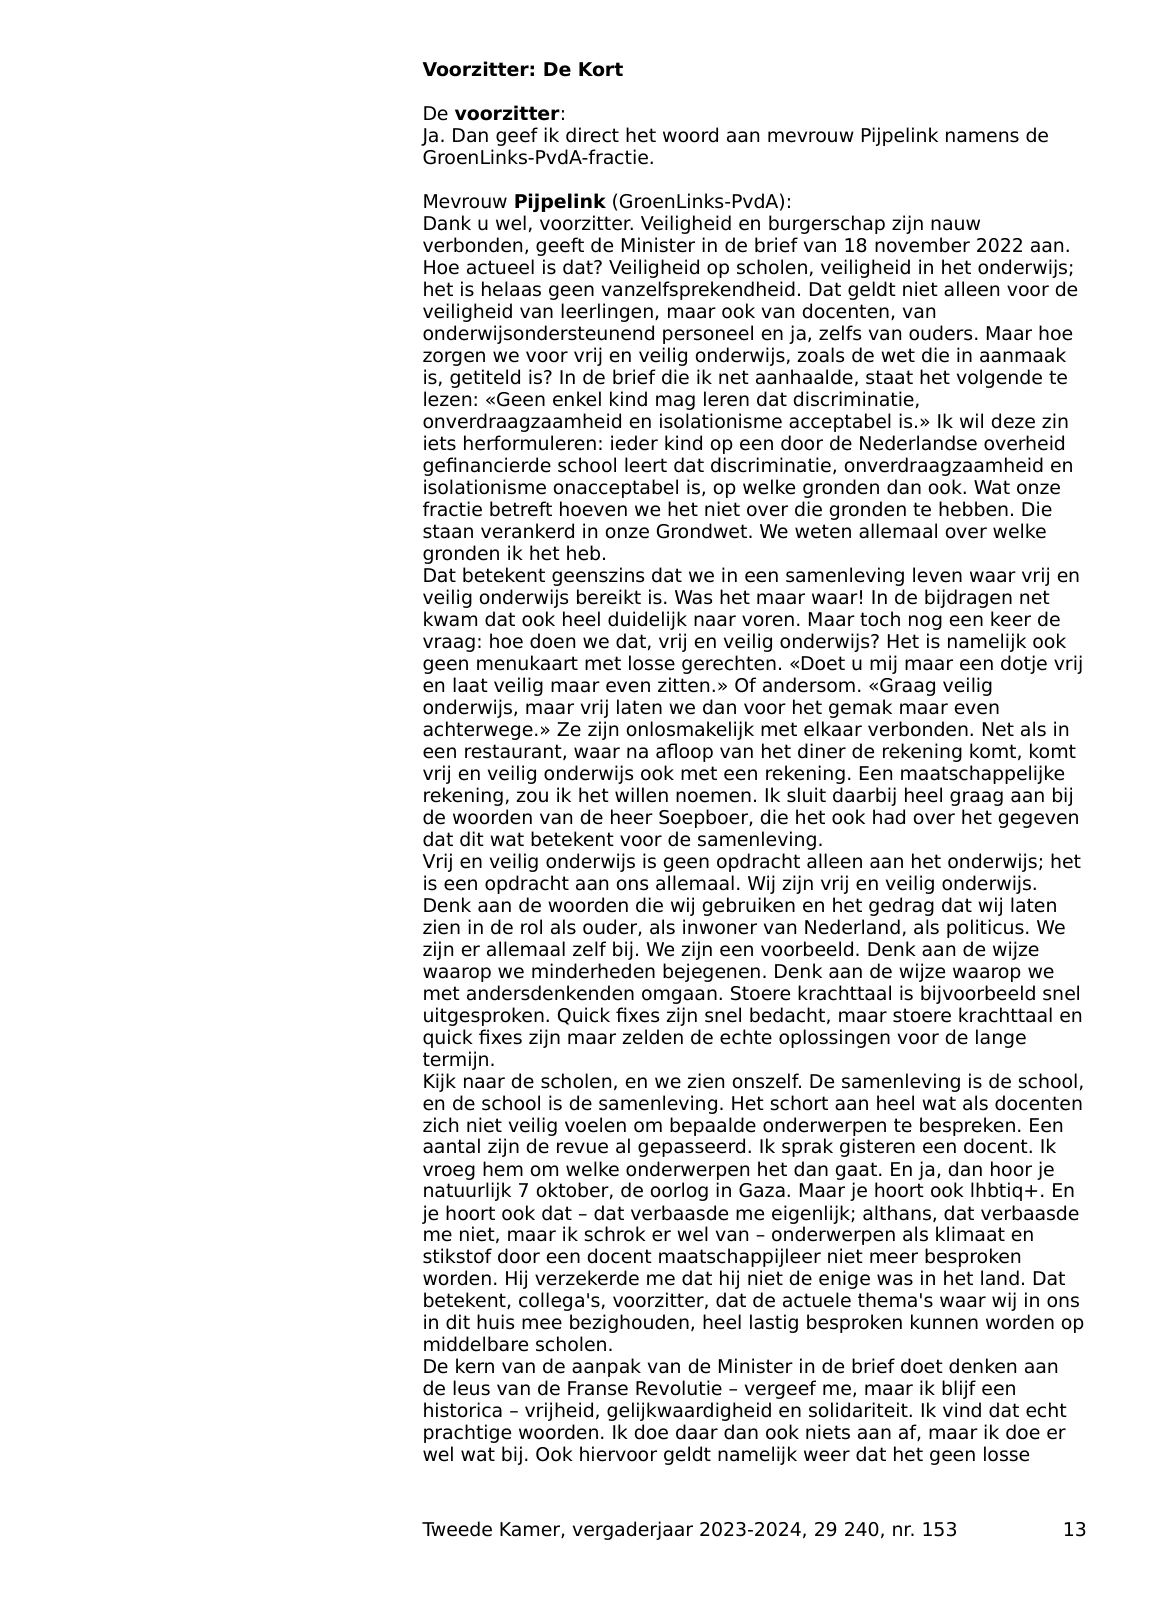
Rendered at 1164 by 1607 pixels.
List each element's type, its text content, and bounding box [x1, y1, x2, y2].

text Vrij en veilig onderwijs is geen opdracht alleen aan het onderwijs; het is een opdracht aan ons allemaal. Wij zijn vrij en veilig onderwijs. Denk aan de woorden die wij gebruiken en het gedrag dat wij laten zien in de rol als ouder, als inwoner van Nederland, als politicus. We zijn er allemaal zelf bij. We zijn een voorbeeld. Denk aan de wijze waarop we minderheden bejegenen. Denk aan de wijze waarop we met andersdenkenden omgaan. Stoere krachttaal is bijvoorbeeld snel uitgesproken. Quick fixes zijn snel bedacht, maar stoere krachttaal en quick fixes zijn maar zelden de echte oplossingen voor de lange termijn. [422, 851, 1087, 1071]
text Ja. Dan geef ik direct het woord aan mevrouw Pijpelink namens de GroenLinks-PvdA-fractie. [422, 125, 1087, 169]
text Kijk naar de scholen, en we zien onszelf. De samenleving is de school, en de school is de samenleving. Het schort aan heel wat als docenten zich niet veilig voelen om bepaalde onderwerpen te bespreken. Een aantal zijn de revue al gepasseerd. Ik sprak gisteren een docent. Ik vroeg hem om welke onderwerpen het dan gaat. En ja, dan hoor je natuurlijk 7 oktober, de oorlog in Gaza. Maar je hoort ook lhbtiq+. En je hoort ook dat – dat verbaasde me eigenlijk; althans, dat verbaasde me niet, maar ik schrok er wel van – onderwerpen als klimaat en stikstof door een docent maatschappijleer niet meer besproken worden. Hij verzekerde me dat hij niet de enige was in het land. Dat betekent, collega's, voorzitter, dat de actuele thema's waar wij in ons in dit huis mee bezighouden, heel lastig besproken kunnen worden op middelbare scholen. [422, 1071, 1087, 1356]
subtitle Voorzitter: De Kort [422, 59, 1087, 81]
text De kern van de aanpak van de Minister in de brief doet denken aan de leus van de Franse Revolutie – vergeef me, maar ik blijf een historica – vrijheid, gelijkwaardigheid en solidariteit. Ik vind dat echt prachtige woorden. Ik doe daar dan ook niets aan af, maar ik doe er wel wat bij. Ook hiervoor geldt namelijk weer dat het geen losse [422, 1356, 1087, 1466]
text Dat betekent geenszins dat we in een samenleving leven waar vrij en veilig onderwijs bereikt is. Was het maar waar! In de bijdragen net kwam dat ook heel duidelijk naar voren. Maar toch nog een keer de vraag: hoe doen we dat, vrij en veilig onderwijs? Het is namelijk ook geen menukaart met losse gerechten. «Doet u mij maar een dotje vrij en laat veilig maar even zitten.» Of andersom. «Graag veilig onderwijs, maar vrij laten we dan voor het gemak maar even achterwege.» Ze zijn onlosmakelijk met elkaar verbonden. Net als in een restaurant, waar na afloop van het diner de rekening komt, komt vrij en veilig onderwijs ook met een rekening. Een maatschappelijke rekening, zou ik het willen noemen. Ik sluit daarbij heel graag aan bij de woorden van de heer Soepboer, die het ook had over het gegeven dat dit wat betekent voor de samenleving. [422, 565, 1087, 851]
text Mevrouw Pijpelink (GroenLinks-PvdA): [422, 191, 1087, 213]
text De voorzitter: [422, 103, 1087, 125]
text Dank u wel, voorzitter. Veiligheid en burgerschap zijn nauw verbonden, geeft de Minister in de brief van 18 november 2022 aan. Hoe actueel is dat? Veiligheid op scholen, veiligheid in het onderwijs; het is helaas geen vanzelfsprekendheid. Dat geldt niet alleen voor de veiligheid van leerlingen, maar ook van docenten, van onderwijsondersteunend personeel en ja, zelfs van ouders. Maar hoe zorgen we voor vrij en veilig onderwijs, zoals de wet die in aanmaak is, getiteld is? In de brief die ik net aanhaalde, staat het volgende te lezen: «Geen enkel kind mag leren dat discriminatie, onverdraagzaamheid en isolationisme acceptabel is.» Ik wil deze zin iets herformuleren: ieder kind op een door de Nederlandse overheid gefinancierde school leert dat discriminatie, onverdraagzaamheid en isolationisme onacceptabel is, op welke gronden dan ook. Wat onze fractie betreft hoeven we het niet over die gronden te hebben. Die staan verankerd in onze Grondwet. We weten allemaal over welke gronden ik het heb. [422, 213, 1087, 565]
